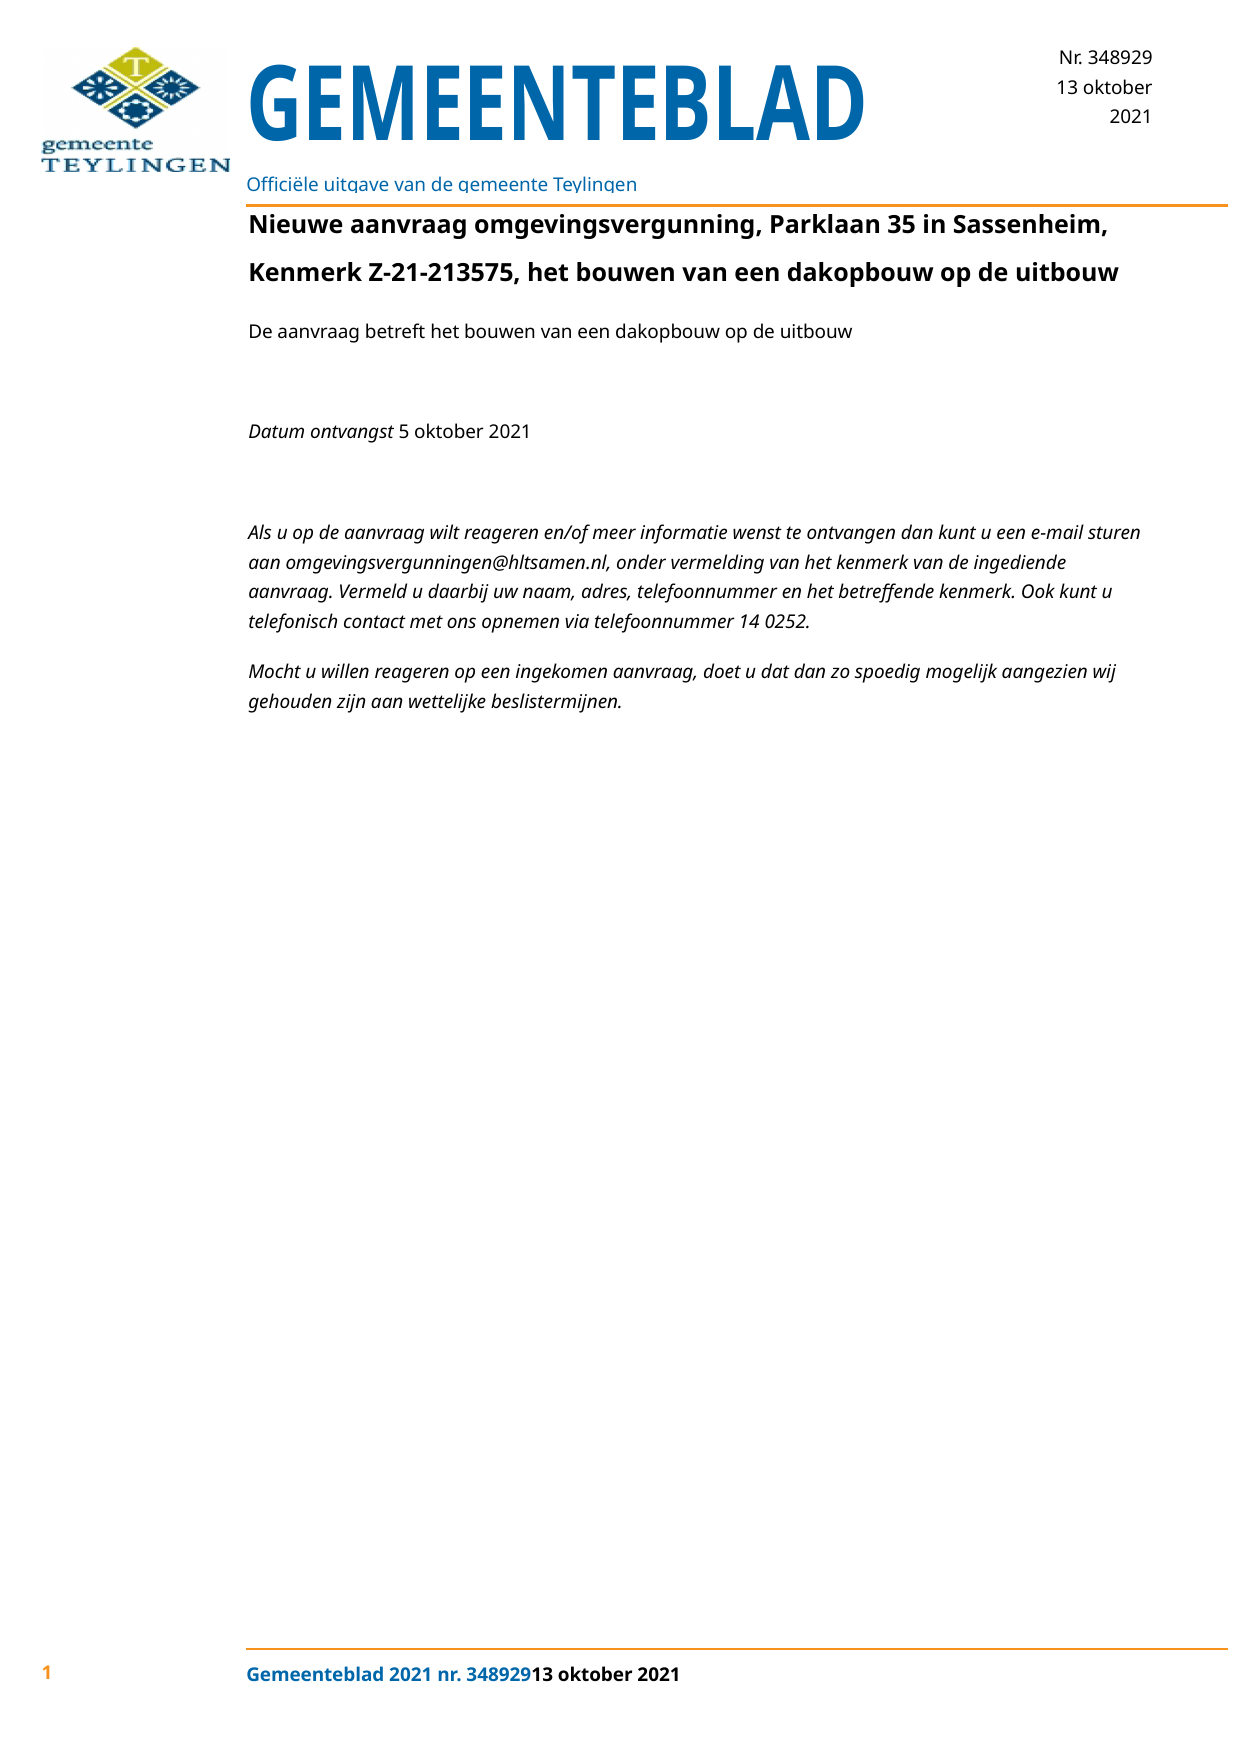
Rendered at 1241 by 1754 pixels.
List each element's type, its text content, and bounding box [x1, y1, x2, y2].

text Mocht u willen reageren op een ingekomen aanvraag, doet u dat dan zo spoedig mogelijk aangezien wij gehouden zijn aan wettelijke beslistermijnen. [248, 659, 1152, 714]
text Nieuwe aanvraag omgevingsvergunning, Parklaan 35 in Sassenheim, Kenmerk Z-21-213575, het bouwen van een dakopbouw op de uitbouw [248, 207, 1152, 288]
text Datum ontvangst 5 oktober 2021 [248, 419, 1152, 444]
picture [41, 47, 231, 172]
text Als u op de aanvraag wilt reageren en/of meer informatie wenst te ontvangen dan kunt u een e-mail sturen aan omgevingsvergunningen@hltsamen.nl, onder vermelding van het kenmerk van de ingediende aanvraag. Vermeld u daarbij uw naam, adres, telefoonnummer en het betreffende kenmerk. Ook kunt u telefonisch contact met ons opnemen via telefoonnummer 14 0252. [248, 519, 1152, 634]
text De aanvraag betreft het bouwen van een dakopbouw op de uitbouw [248, 318, 1152, 344]
